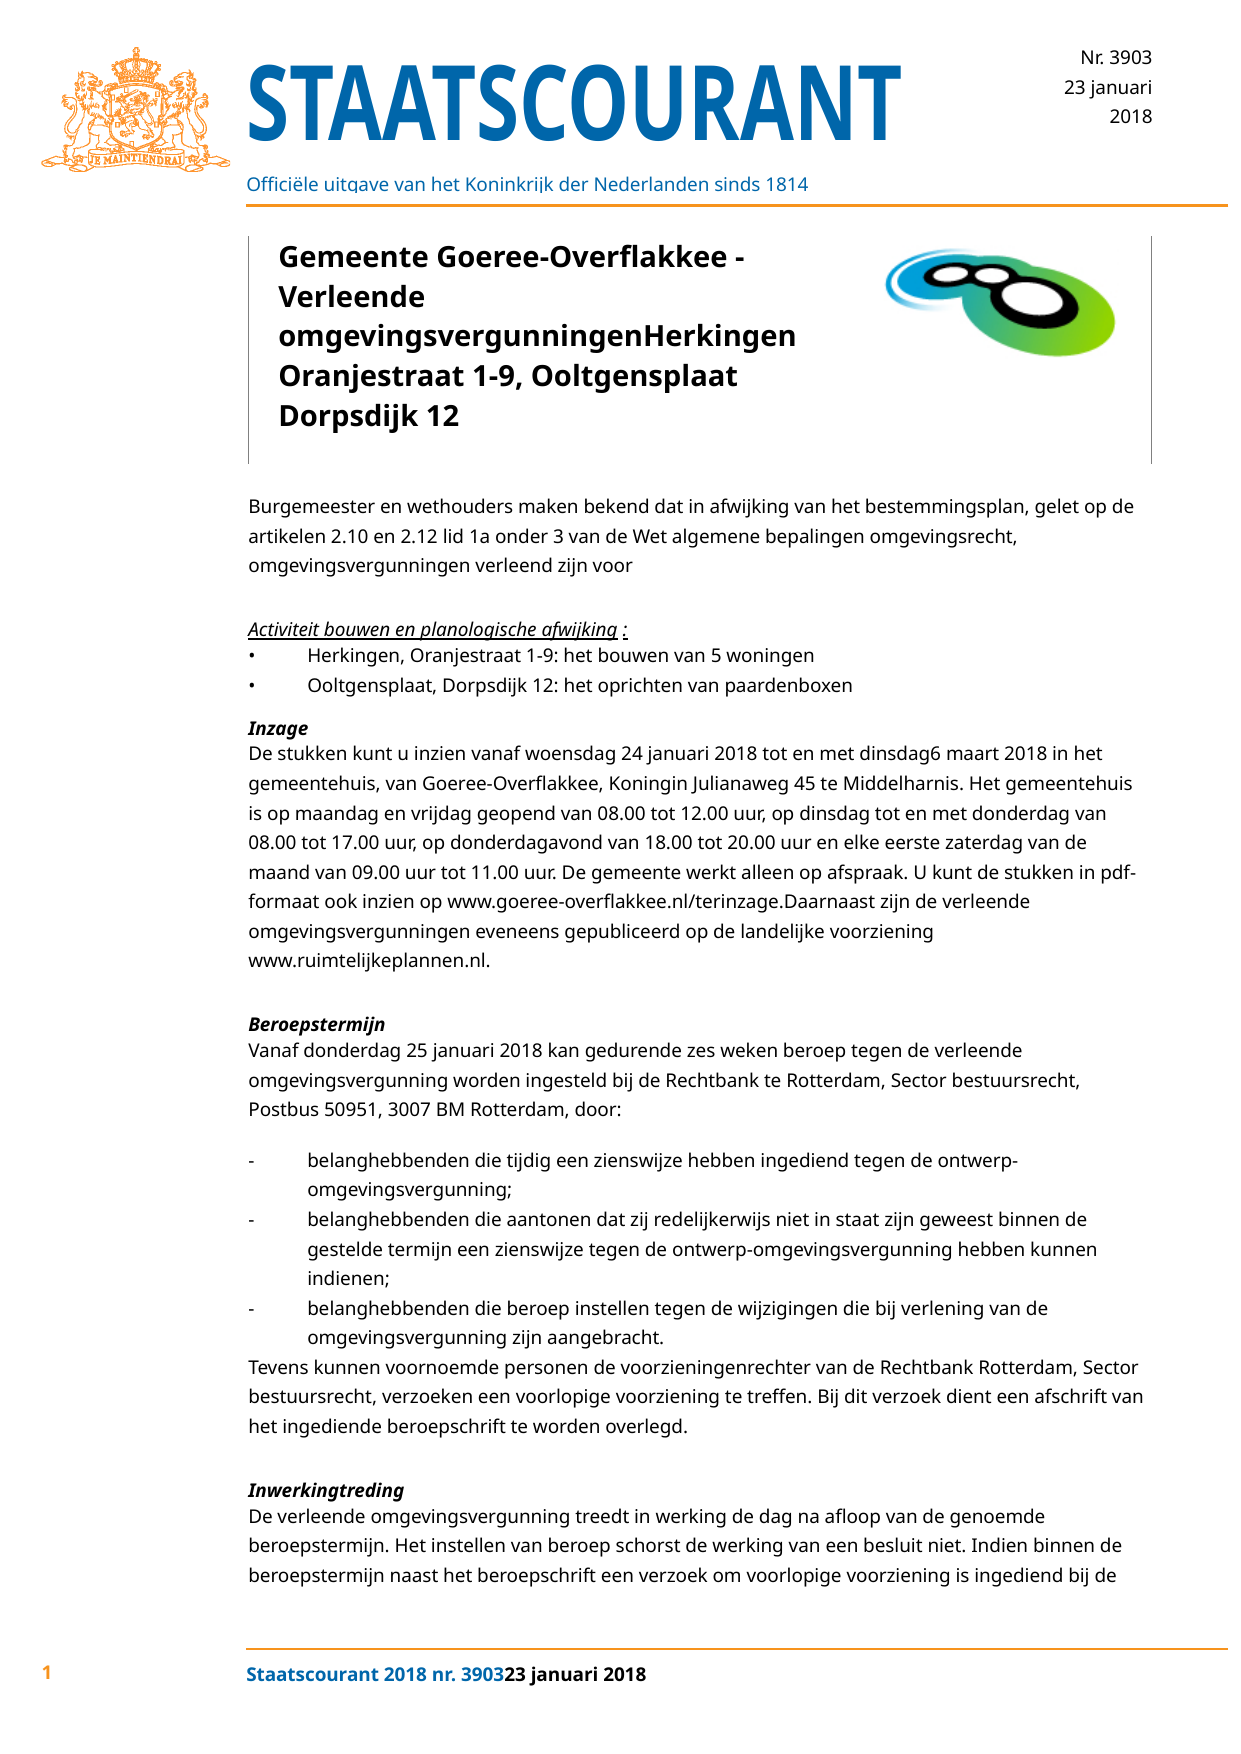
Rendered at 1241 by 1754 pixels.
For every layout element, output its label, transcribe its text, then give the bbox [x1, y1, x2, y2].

text Activiteit bouwen en planologische afwijking : [248, 616, 1152, 642]
text Inzage [248, 715, 1152, 741]
text Burgemeester en wethouders maken bekend dat in afwijking van het bestemmingsplan, gelet op de artikelen 2.10 en 2.12 lid 1a onder 3 van de Wet algemene bepalingen omgevingsrecht, omgevingsvergunningen verleend zijn voor [248, 493, 1152, 578]
list Ooltgensplaat, Dorpsdijk 12: het oprichten van paardenboxen [248, 672, 1152, 697]
text De verleende omgevingsvergunning treedt in werking de dag na afloop van de genoemde beroepstermijn. Het instellen van beroep schorst de werking van een besluit niet. Indien binnen de beroepstermijn naast het beroepschrift een verzoek om voorlopige voorziening is ingediend bij de [248, 1503, 1152, 1588]
picture [882, 236, 1119, 367]
list belanghebbenden die beroep instellen tegen de wijzigingen die bij verlening van de omgevingsvergunning zijn aangebracht. [248, 1295, 1152, 1350]
list Herkingen, Oranjestraat 1-9: het bouwen van 5 woningen [248, 642, 1152, 668]
text Vanaf donderdag 25 januari 2018 kan gedurende zes weken beroep tegen de verleende omgevingsvergunning worden ingesteld bij de Rechtbank te Rotterdam, Sector bestuursrecht, Postbus 50951, 3007 BM Rotterdam, door: [248, 1037, 1152, 1122]
text De stukken kunt u inzien vanaf woensdag 24 januari 2018 tot en met dinsdag6 maart 2018 in het gemeentehuis, van Goeree-Overflakkee, Koningin Julianaweg 45 te Middelharnis. Het gemeentehuis is op maandag en vrijdag geopend van 08.00 tot 12.00 uur, op dinsdag tot en met donderdag van 08.00 tot 17.00 uur, op donderdagavond van 18.00 tot 20.00 uur en elke eerste zaterdag van de maand van 09.00 uur tot 11.00 uur. De gemeente werkt alleen op afspraak. U kunt de stukken in pdf-formaat ook inzien op www.goeree-overflakkee.nl/terinzage.Daarnaast zijn de verleende omgevingsvergunningen eveneens gepubliceerd op de landelijke voorziening www.ruimtelijkeplannen.nl. [248, 741, 1152, 973]
table_header Gemeente Goeree-Overflakkee - Verleende omgevingsvergunningenHerkingen Oranjestraat 1-9, Ooltgensplaat Dorpsdijk 12 [249, 236, 850, 464]
text Beroepstermijn [248, 1012, 1152, 1037]
list belanghebbenden die tijdig een zienswijze hebben ingediend tegen de ontwerp-omgevingsvergunning; [248, 1147, 1152, 1202]
table_header [850, 236, 1151, 464]
text Inwerkingtreding [248, 1477, 1152, 1503]
picture [41, 47, 231, 172]
text Tevens kunnen voornoemde personen de voorzieningenrechter van de Rechtbank Rotterdam, Sector bestuursrecht, verzoeken een voorlopige voorziening te treffen. Bij dit verzoek dient een afschrift van het ingediende beroepschrift te worden overlegd. [248, 1354, 1152, 1439]
list belanghebbenden die aantonen dat zij redelijkerwijs niet in staat zijn geweest binnen de gestelde termijn een zienswijze tegen de ontwerp-omgevingsvergunning hebben kunnen indienen; [248, 1206, 1152, 1291]
